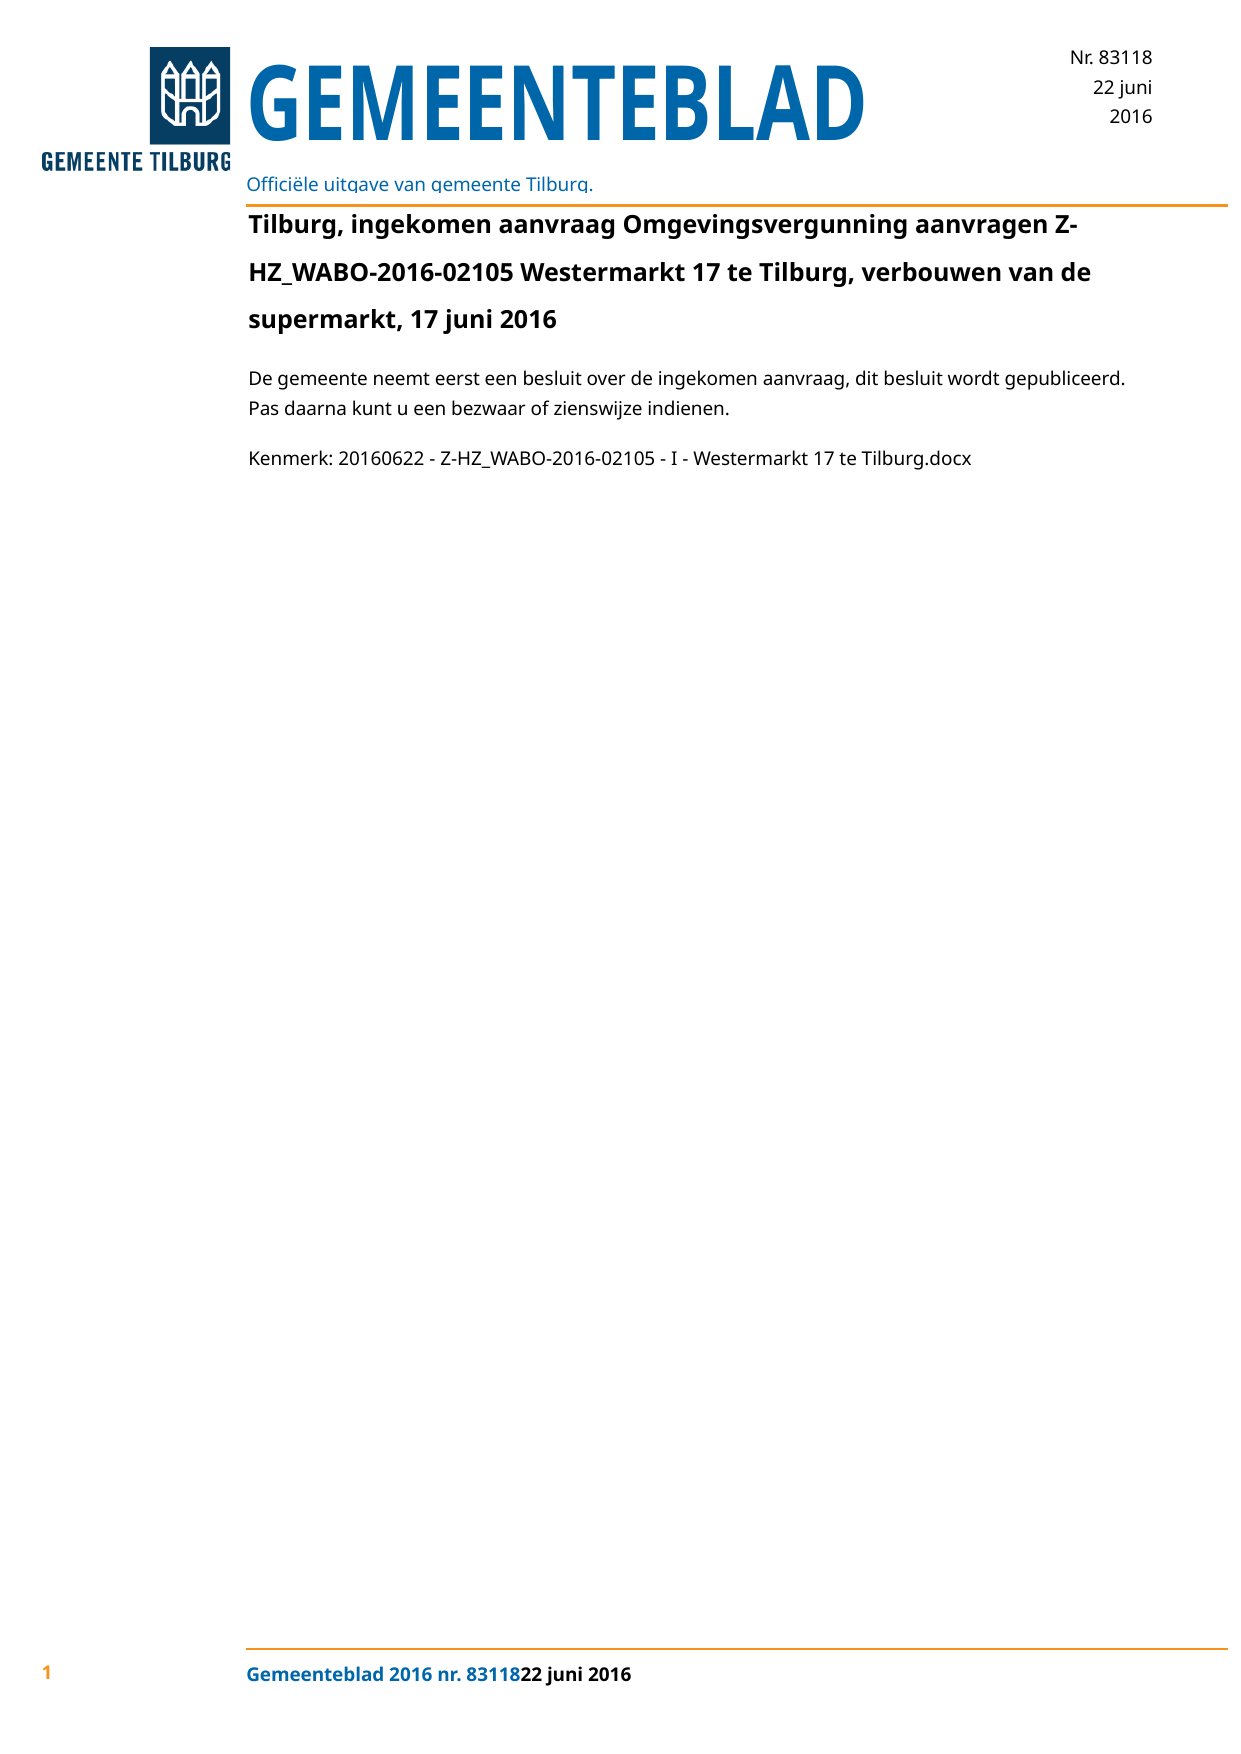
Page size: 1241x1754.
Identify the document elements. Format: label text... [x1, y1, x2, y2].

text De gemeente neemt eerst een besluit over de ingekomen aanvraag, dit besluit wordt gepubliceerd. Pas daarna kunt u een bezwaar of zienswijze indienen. [248, 366, 1152, 421]
text Tilburg, ingekomen aanvraag Omgevingsvergunning aanvragen Z-HZ_WABO-2016-02105 Westermarkt 17 te Tilburg, verbouwen van de supermarkt, 17 juni 2016 [248, 207, 1152, 336]
text Kenmerk: 20160622 - Z-HZ_WABO-2016-02105 - I - Westermarkt 17 te Tilburg.docx [248, 446, 1152, 471]
picture [41, 47, 231, 172]
